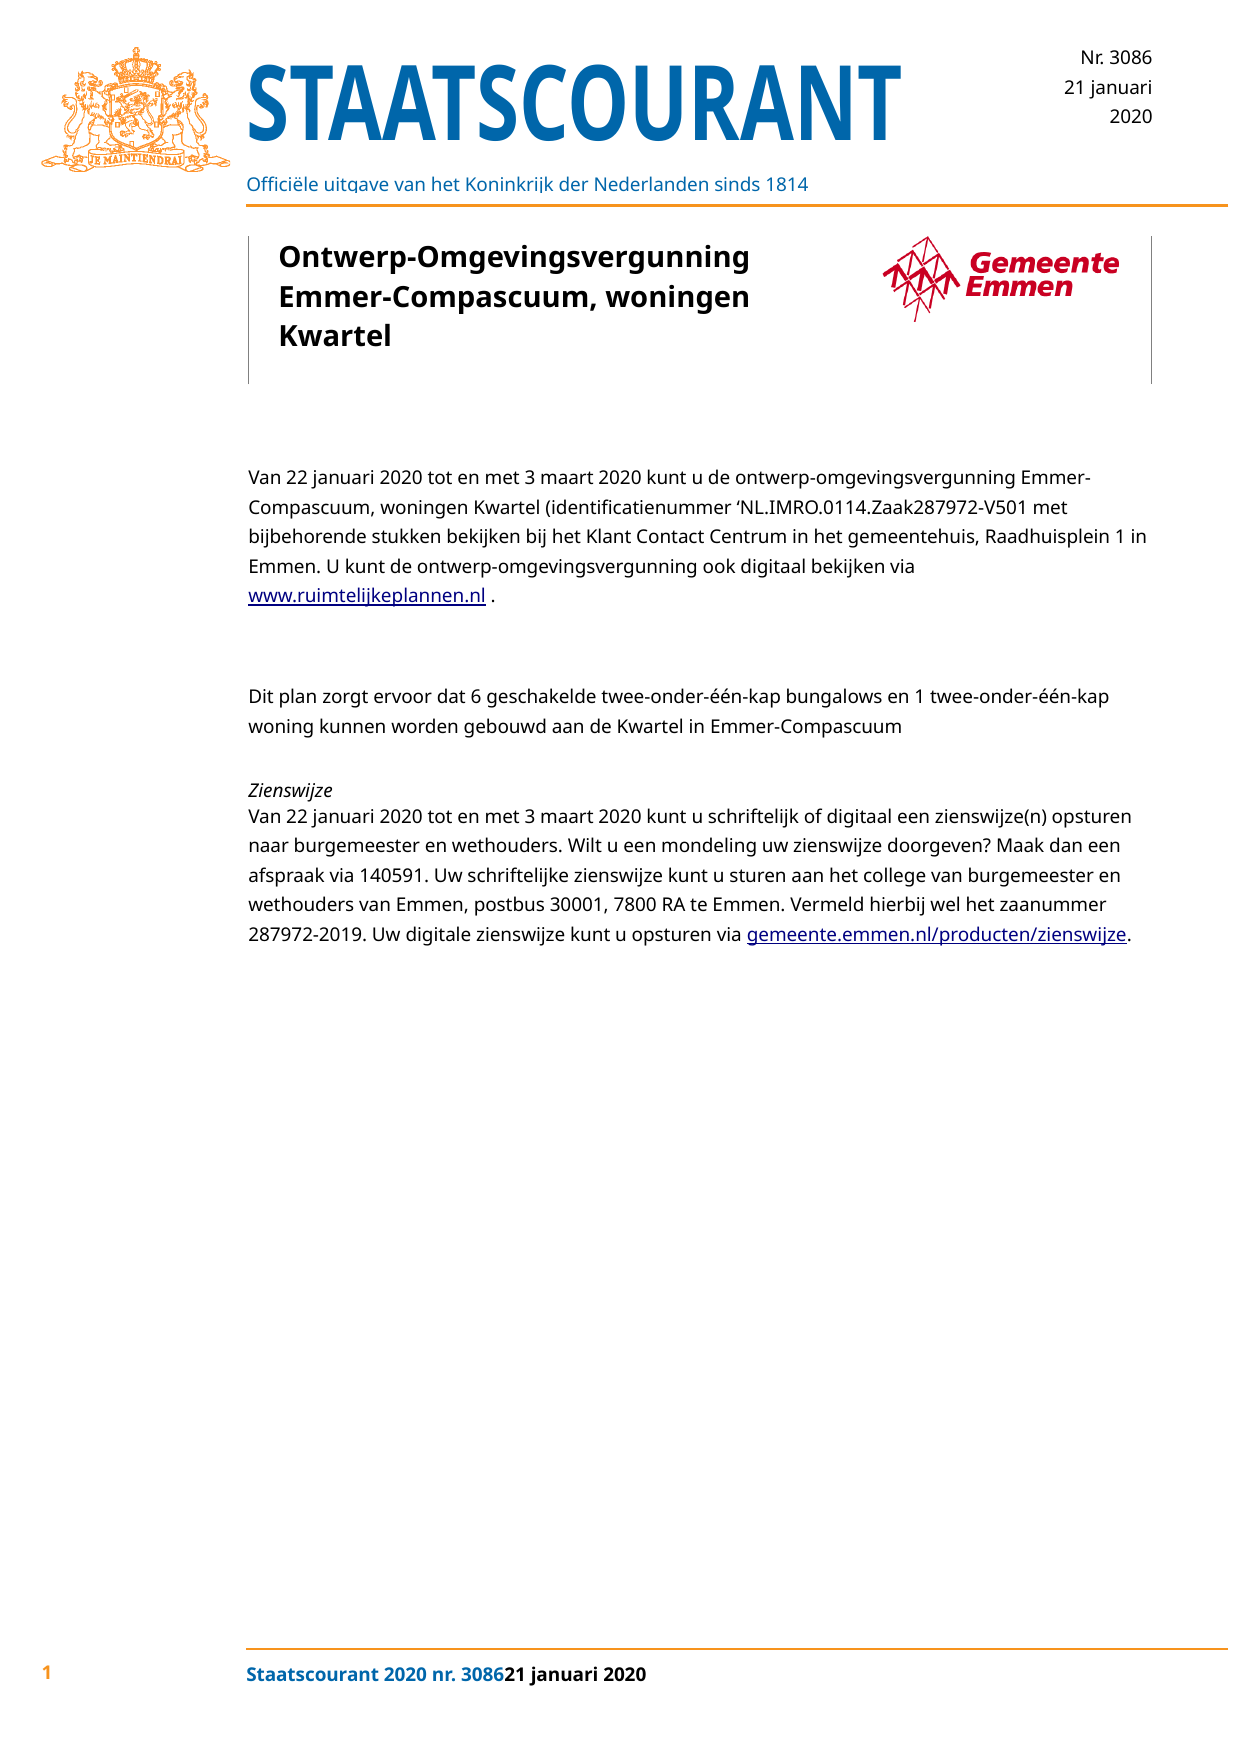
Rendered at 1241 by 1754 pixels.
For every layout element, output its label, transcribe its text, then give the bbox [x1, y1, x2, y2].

text Van 22 januari 2020 tot en met 3 maart 2020 kunt u schriftelijk of digitaal een zienswijze(n) opsturen naar burgemeester en wethouders. Wilt u een mondeling uw zienswijze doorgeven? Maak dan een afspraak via 140591. Uw schriftelijke zienswijze kunt u sturen aan het college van burgemeester en wethouders van Emmen, postbus 30001, 7800 RA te Emmen. Vermeld hierbij wel het zaanummer 287972-2019. Uw digitale zienswijze kunt u opsturen via gemeente.emmen.nl/producten/zienswijze. [248, 803, 1152, 947]
text Zienswijze [248, 777, 1152, 803]
table_header Ontwerp-Omgevingsvergunning Emmer-Compascuum, woningen Kwartel [249, 236, 850, 384]
picture [41, 47, 231, 172]
text Dit plan zorgt ervoor dat 6 geschakelde twee-onder-één-kap bungalows en 1 twee-onder-één-kap woning kunnen worden gebouwd aan de Kwartel in Emmer-Compascuum [248, 683, 1152, 739]
picture [882, 236, 1119, 322]
text Van 22 januari 2020 tot en met 3 maart 2020 kunt u de ontwerp-omgevingsvergunning Emmer-Compascuum, woningen Kwartel (identificatienummer ‘NL.IMRO.0114.Zaak287972-V501 met bijbehorende stukken bekijken bij het Klant Contact Centrum in het gemeentehuis, Raadhuisplein 1 in Emmen. U kunt de ontwerp-omgevingsvergunning ook digitaal bekijken via www.ruimtelijkeplannen.nl . [248, 464, 1152, 608]
table_header [850, 236, 1151, 384]
